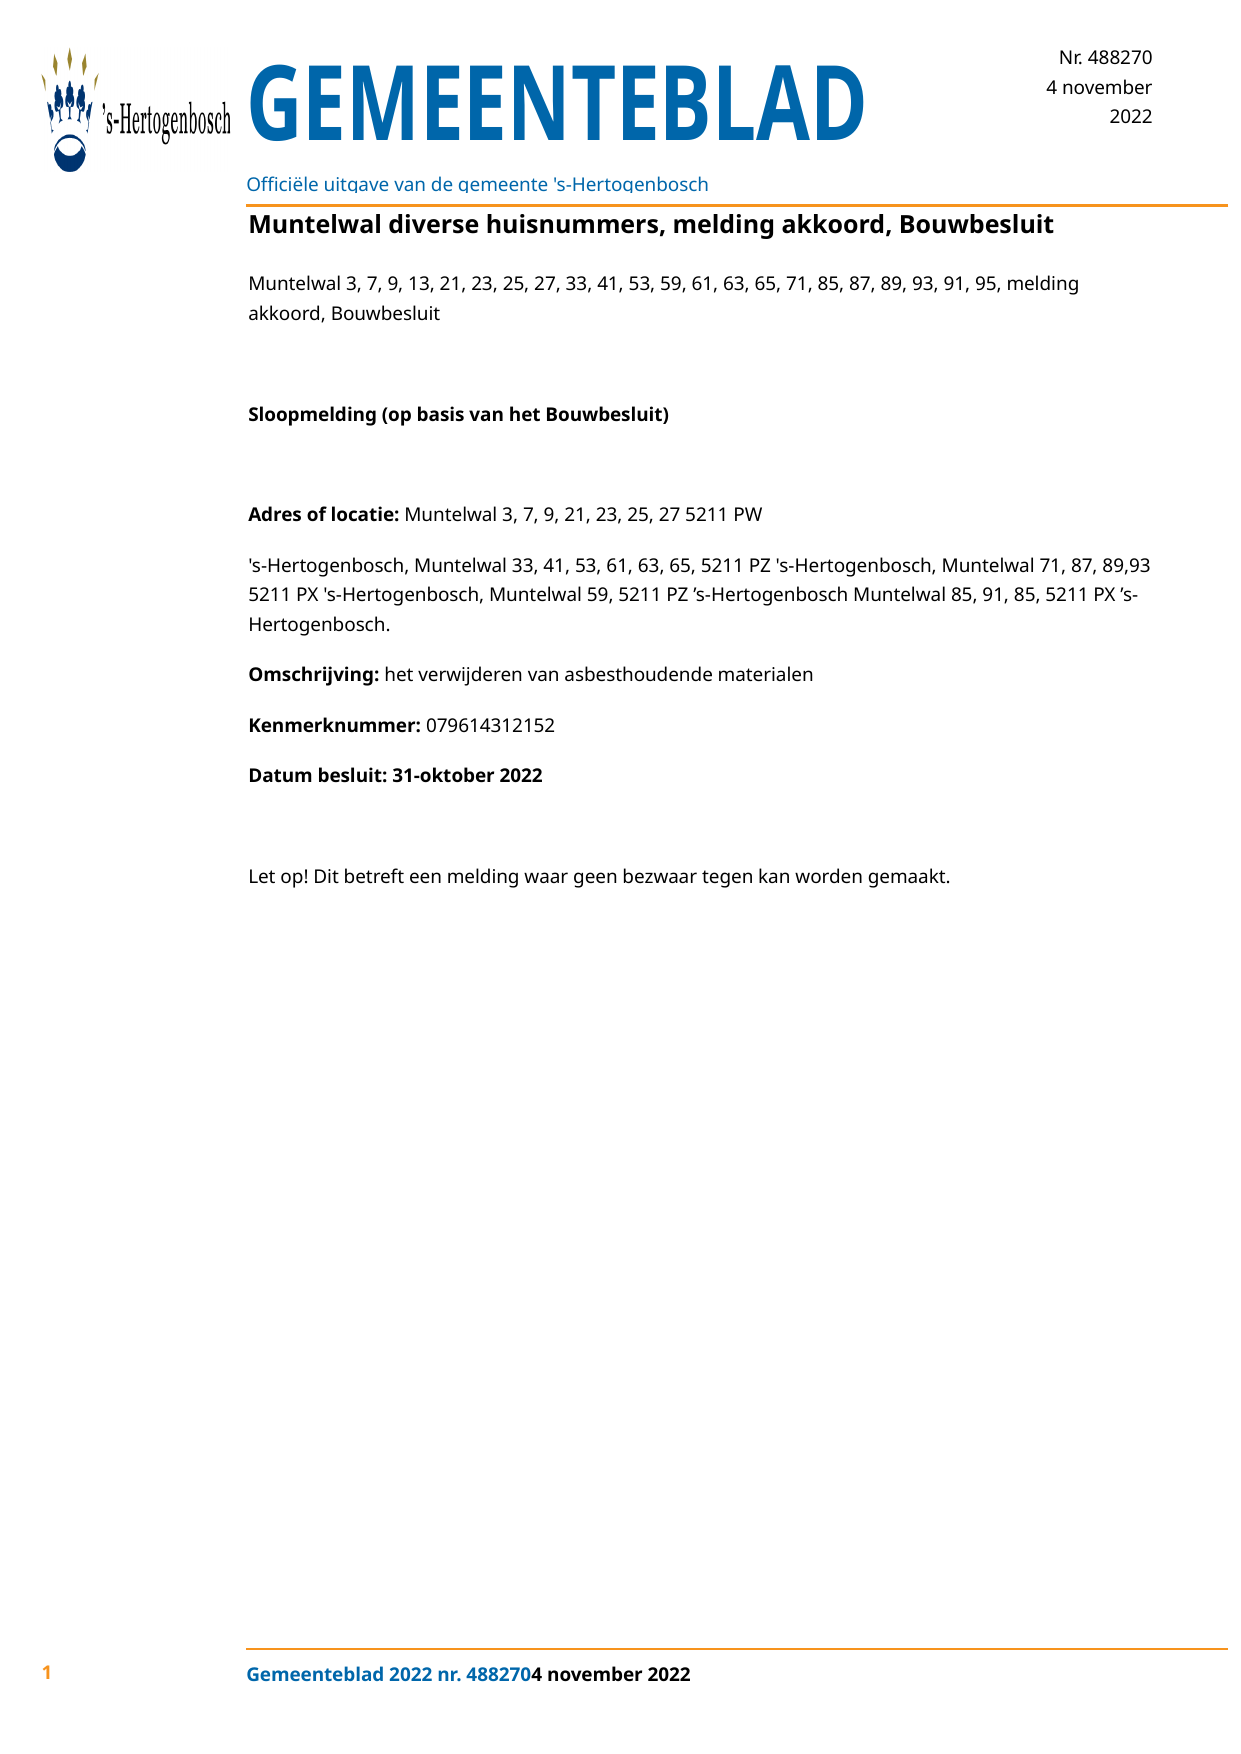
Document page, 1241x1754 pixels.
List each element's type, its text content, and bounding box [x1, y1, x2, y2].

text Let op! Dit betreft een melding waar geen bezwaar tegen kan worden gemaakt. [248, 863, 1152, 889]
text Omschrijving: het verwijderen van asbesthoudende materialen [248, 662, 1152, 687]
picture [41, 47, 231, 172]
text Sloopmelding (op basis van het Bouwbesluit) [248, 401, 1152, 426]
text Adres of locatie: Muntelwal 3, 7, 9, 21, 23, 25, 27 5211 PW [248, 502, 1152, 527]
text Datum besluit: 31-oktober 2022 [248, 762, 1152, 788]
text Muntelwal diverse huisnummers, melding akkoord, Bouwbesluit [248, 207, 1152, 241]
text Kenmerknummer: 079614312152 [248, 712, 1152, 738]
text Muntelwal 3, 7, 9, 13, 21, 23, 25, 27, 33, 41, 53, 59, 61, 63, 65, 71, 85, 87, 89, 93, 91, 95, melding akkoord, Bouwbesluit [248, 270, 1152, 326]
text 's-Hertogenbosch, Muntelwal 33, 41, 53, 61, 63, 65, 5211 PZ 's-Hertogenbosch, Muntelwal 71, 87, 89,93 5211 PX 's-Hertogenbosch, Muntelwal 59, 5211 PZ ’s-Hertogenbosch Muntelwal 85, 91, 85, 5211 PX ’s-Hertogenbosch. [248, 552, 1152, 637]
